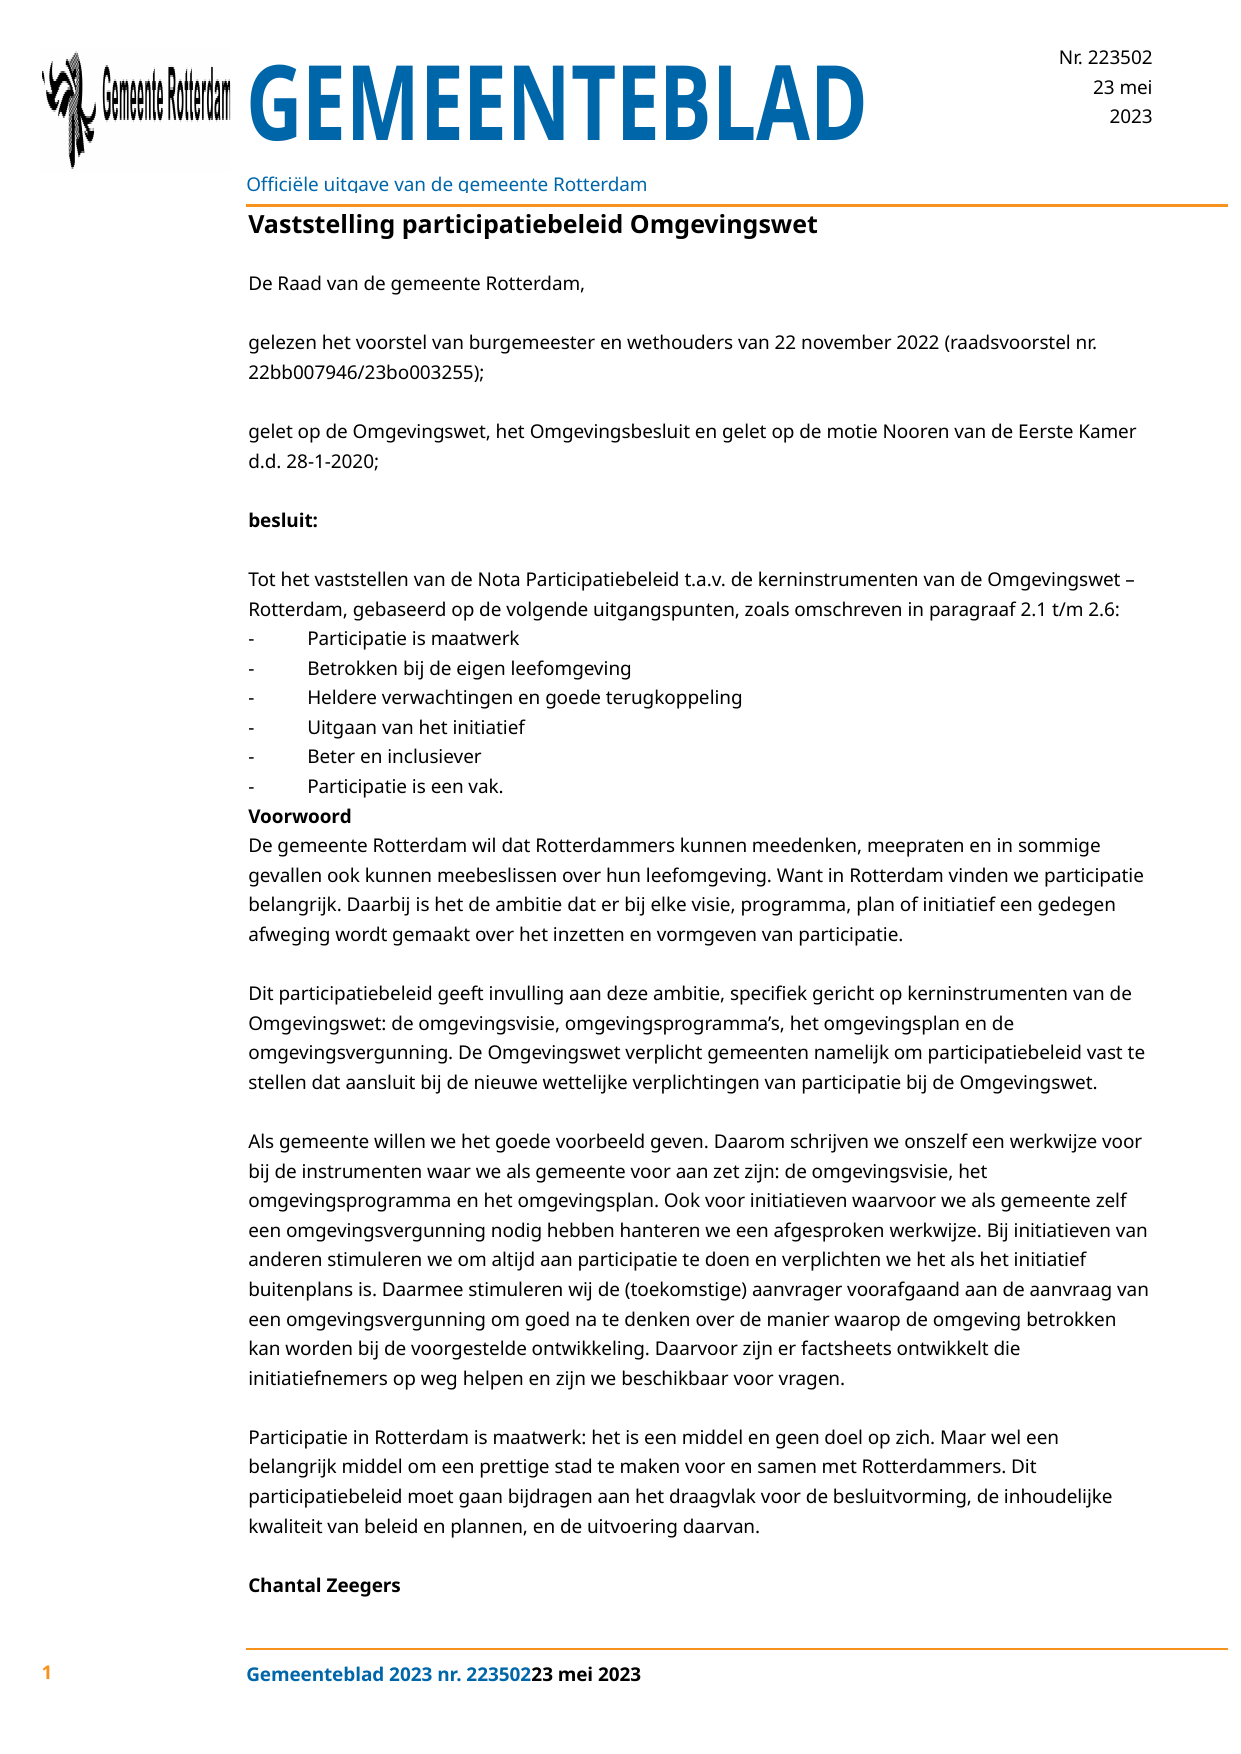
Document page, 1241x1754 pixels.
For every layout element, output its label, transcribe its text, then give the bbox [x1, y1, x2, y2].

text Participatie in Rotterdam is maatwerk: het is een middel en geen doel op zich. Maar wel een belangrijk middel om een prettige stad te maken voor en samen met Rotterdammers. Dit participatiebeleid moet gaan bijdragen aan het draagvlak voor de besluitvorming, de inhoudelijke kwaliteit van beleid en plannen, en de uitvoering daarvan. [248, 1424, 1152, 1538]
list Beter en inclusiever [248, 744, 1152, 769]
text gelezen het voorstel van burgemeester en wethouders van 22 november 2022 (raadsvoorstel nr. 22bb007946/23bo003255); [248, 329, 1152, 385]
text De gemeente Rotterdam wil dat Rotterdammers kunnen meedenken, meepraten en in sommige gevallen ook kunnen meebeslissen over hun leefomgeving. Want in Rotterdam vinden we participatie belangrijk. Daarbij is het de ambitie dat er bij elke visie, programma, plan of initiatief een gedegen afweging wordt gemaakt over het inzetten en vormgeven van participatie. [248, 832, 1152, 947]
list Heldere verwachtingen en goede terugkoppeling [248, 684, 1152, 710]
text gelet op de Omgevingswet, het Omgevingsbesluit en gelet op de motie Nooren van de Eerste Kamer d.d. 28-1-2020; [248, 418, 1152, 473]
picture [41, 47, 231, 172]
text besluit: [248, 507, 1152, 533]
list Participatie is een vak. [248, 773, 1152, 799]
text Tot het vaststellen van de Nota Participatiebeleid t.a.v. de kerninstrumenten van de Omgevingswet – Rotterdam, gebaseerd op de volgende uitgangspunten, zoals omschreven in paragraaf 2.1 t/m 2.6: [248, 566, 1152, 621]
list Betrokken bij de eigen leefomgeving [248, 655, 1152, 681]
text Chantal Zeegers [248, 1572, 1152, 1598]
list Participatie is maatwerk [248, 625, 1152, 651]
text Dit participatiebeleid geeft invulling aan deze ambitie, specifiek gericht op kerninstrumenten van de Omgevingswet: de omgevingsvisie, omgevingsprogramma’s, het omgevingsplan en de omgevingsvergunning. De Omgevingswet verplicht gemeenten namelijk om participatiebeleid vast te stellen dat aansluit bij de nieuwe wettelijke verplichtingen van participatie bij de Omgevingswet. [248, 980, 1152, 1095]
text Als gemeente willen we het goede voorbeeld geven. Daarom schrijven we onszelf een werkwijze voor bij de instrumenten waar we als gemeente voor aan zet zijn: de omgevingsvisie, het omgevingsprogramma en het omgevingsplan. Ook voor initiatieven waarvoor we als gemeente zelf een omgevingsvergunning nodig hebben hanteren we een afgesproken werkwijze. Bij initiatieven van anderen stimuleren we om altijd aan participatie te doen en verplichten we het als het initiatief buitenplans is. Daarmee stimuleren wij de (toekomstige) aanvrager voorafgaand aan de aanvraag van een omgevingsvergunning om goed na te denken over de manier waarop de omgeving betrokken kan worden bij de voorgestelde ontwikkeling. Daarvoor zijn er factsheets ontwikkelt die initiatiefnemers op weg helpen en zijn we beschikbaar voor vragen. [248, 1128, 1152, 1391]
text Vaststelling participatiebeleid Omgevingswet [248, 207, 1152, 241]
text Voorwoord [248, 803, 1152, 828]
text De Raad van de gemeente Rotterdam, [248, 270, 1152, 296]
list Uitgaan van het initiatief [248, 714, 1152, 740]
